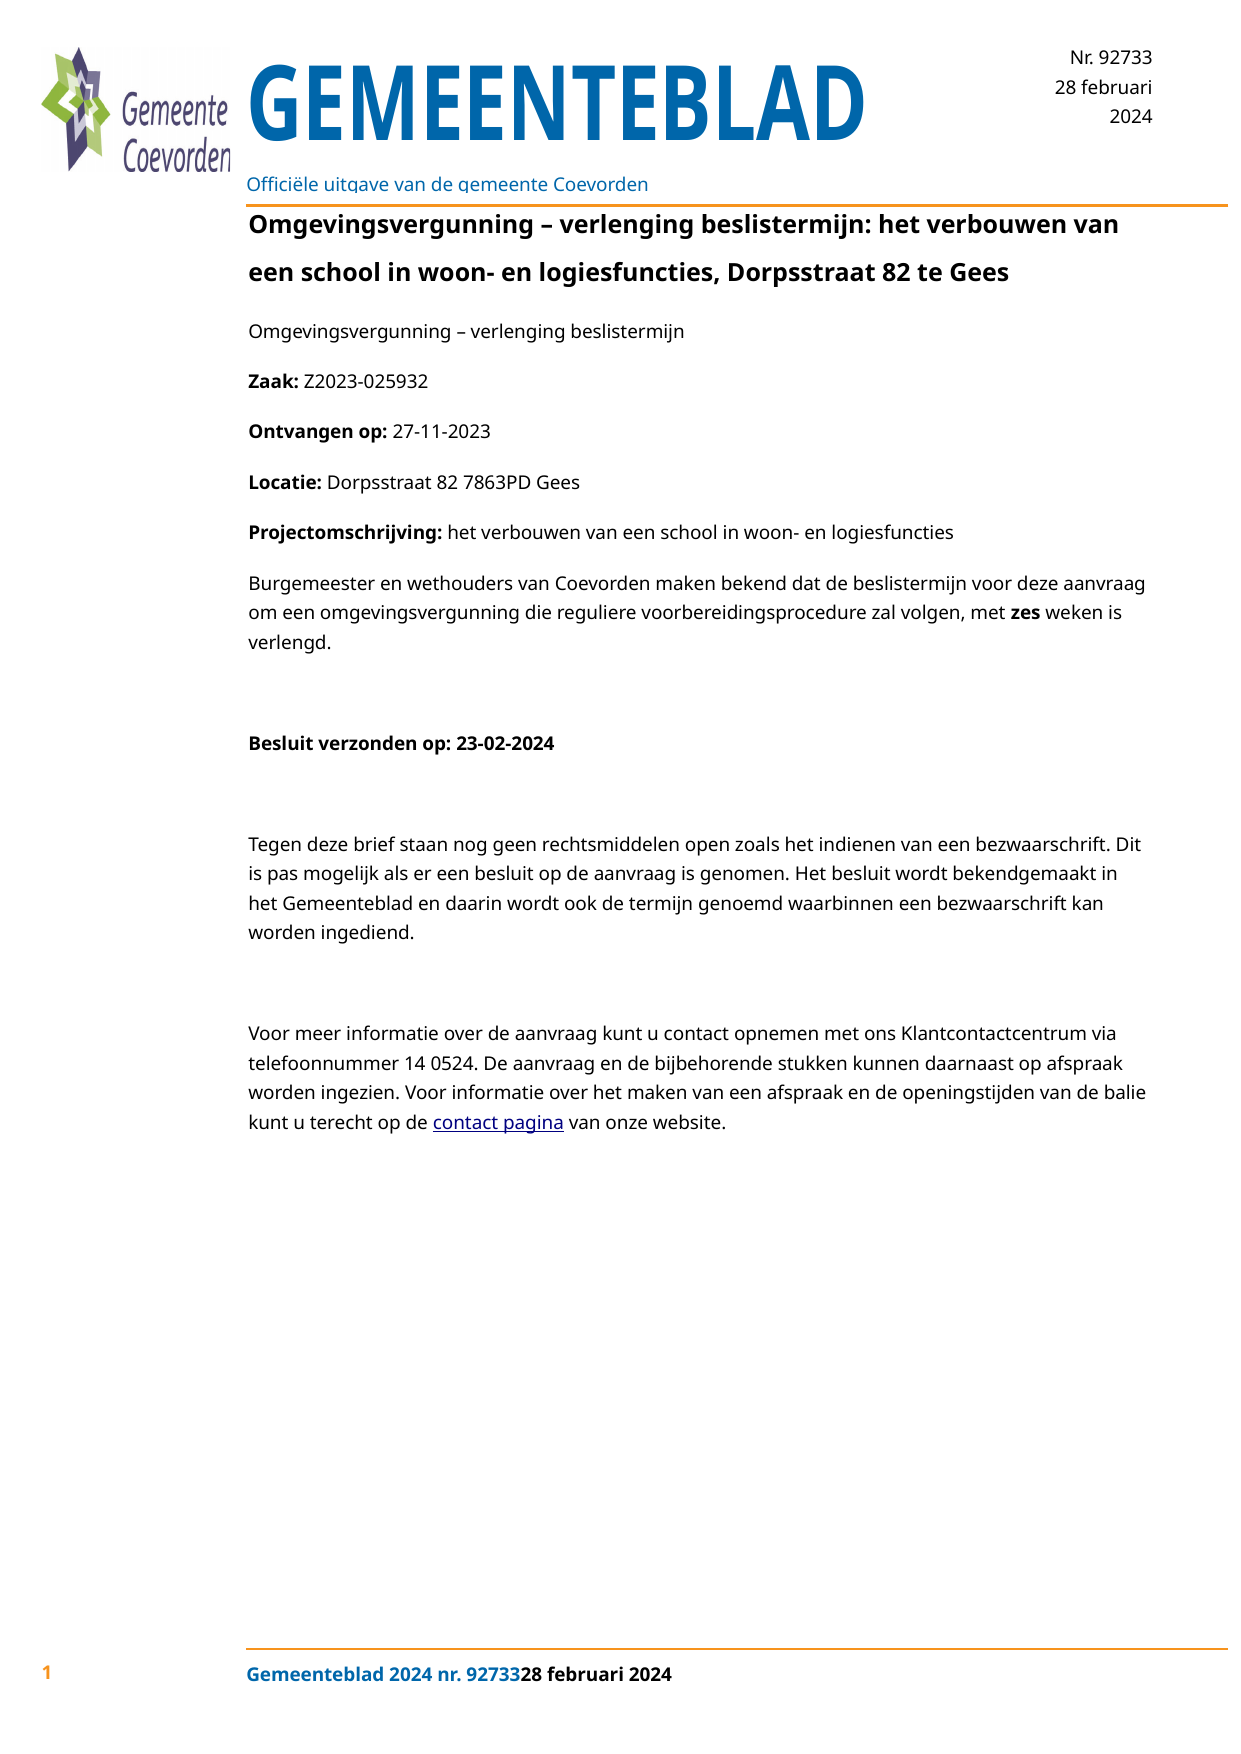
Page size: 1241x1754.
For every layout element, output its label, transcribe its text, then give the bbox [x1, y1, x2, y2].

text Omgevingsvergunning – verlenging beslistermijn [248, 318, 1152, 344]
text Besluit verzonden op: 23-02-2024 [248, 730, 1152, 756]
text Tegen deze brief staan nog geen rechtsmiddelen open zoals het indienen van een bezwaarschrift. Dit is pas mogelijk als er een besluit op de aanvraag is genomen. Het besluit wordt bekendgemaakt in het Gemeenteblad en daarin wordt ook de termijn genoemd waarbinnen een bezwaarschrift kan worden ingediend. [248, 831, 1152, 945]
text Omgevingsvergunning – verlenging beslistermijn: het verbouwen van een school in woon- en logiesfuncties, Dorpsstraat 82 te Gees [248, 207, 1152, 288]
text Ontvangen op: 27-11-2023 [248, 419, 1152, 444]
picture [41, 47, 231, 172]
text Zaak: Z2023-025932 [248, 368, 1152, 394]
text Locatie: Dorpsstraat 82 7863PD Gees [248, 469, 1152, 495]
text Voor meer informatie over de aanvraag kunt u contact opnemen met ons Klantcontactcentrum via telefoonnummer 14 0524. De aanvraag en de bijbehorende stukken kunnen daarnaast op afspraak worden ingezien. Voor informatie over het maken van een afspraak en de openingstijden van de balie kunt u terecht op de contact pagina van onze website. [248, 1020, 1152, 1135]
text Projectomschrijving: het verbouwen van een school in woon- en logiesfuncties [248, 519, 1152, 545]
text Burgemeester en wethouders van Coevorden maken bekend dat de beslistermijn voor deze aanvraag om een omgevingsvergunning die reguliere voorbereidingsprocedure zal volgen, met zes weken is verlengd. [248, 570, 1152, 655]
